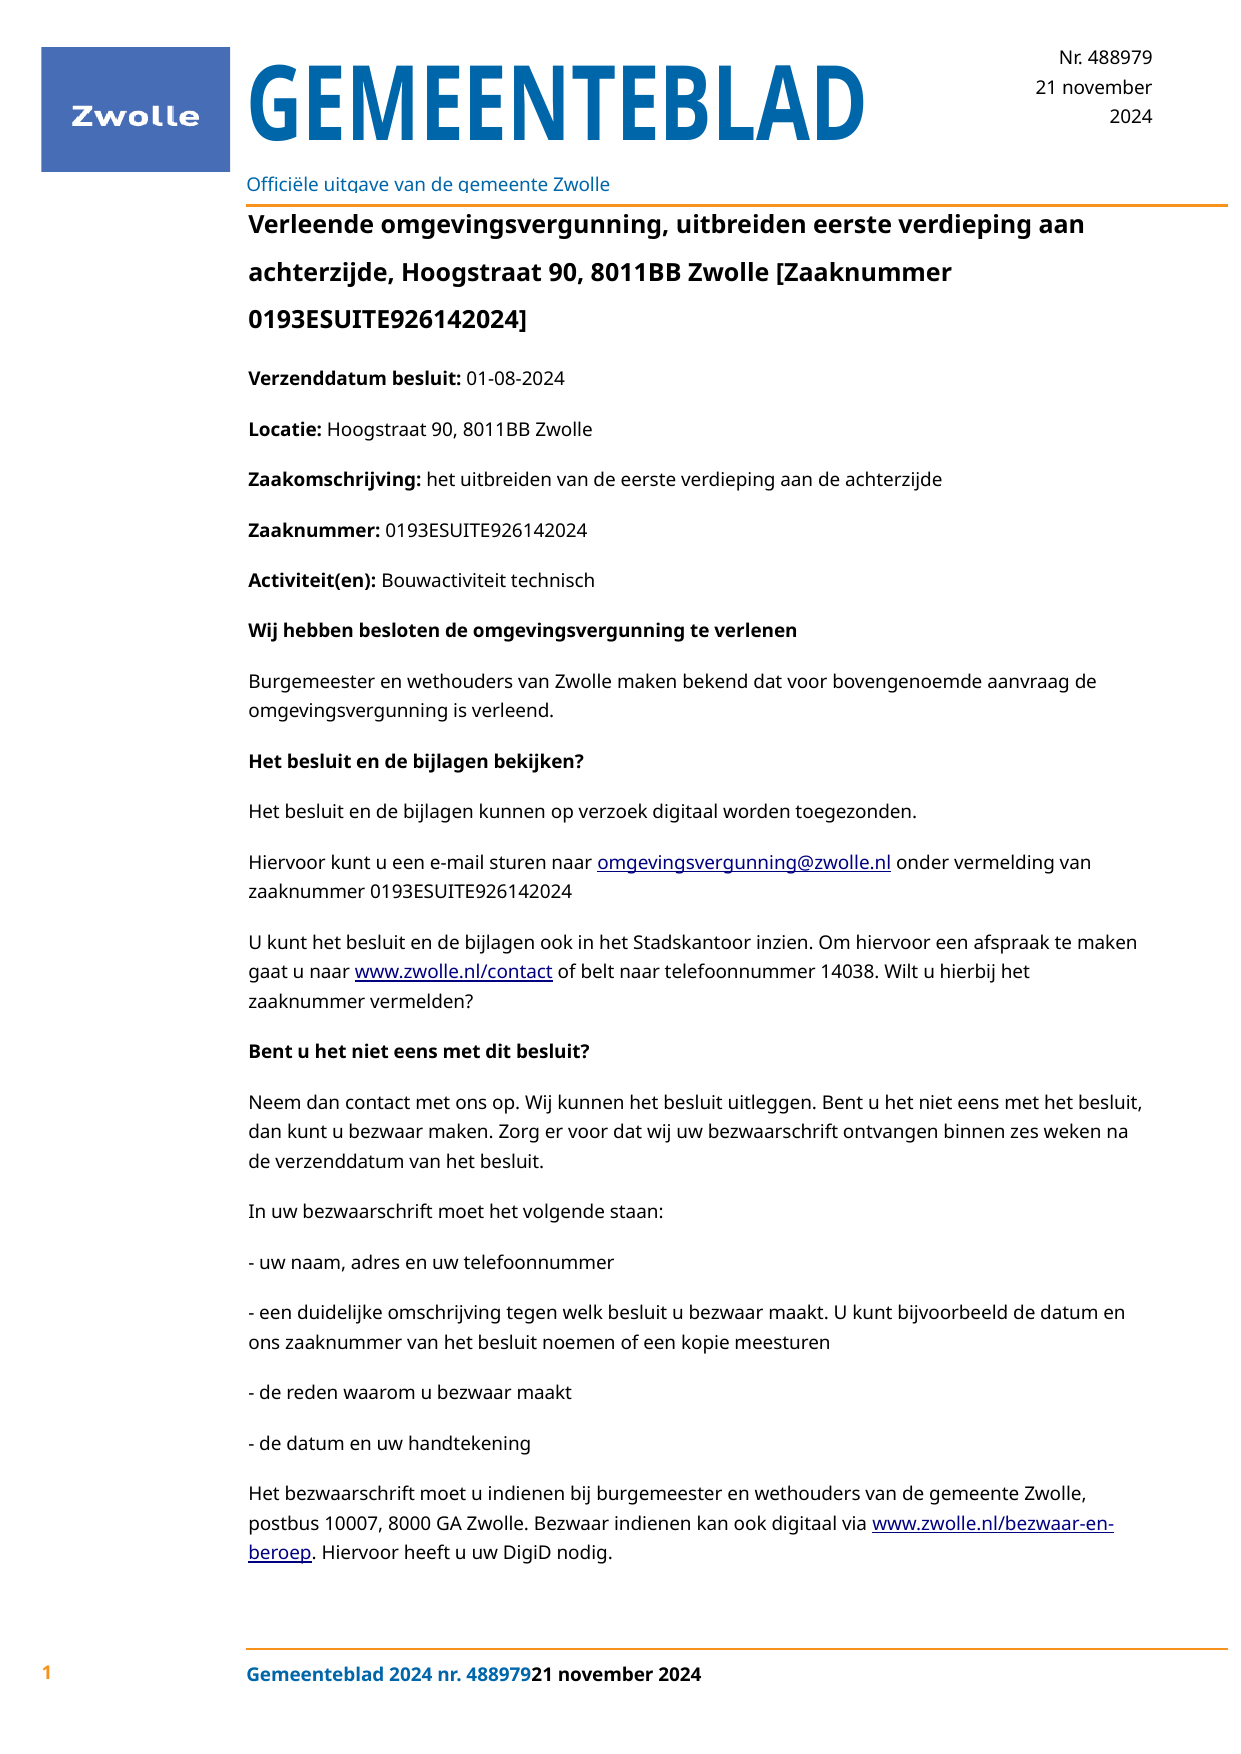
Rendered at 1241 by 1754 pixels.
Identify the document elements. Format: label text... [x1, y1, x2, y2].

text Zaakomschrijving: het uitbreiden van de eerste verdieping aan de achterzijde [248, 466, 1152, 492]
text - de reden waarom u bezwaar maakt [248, 1379, 1152, 1405]
text Wij hebben besloten de omgevingsvergunning te verlenen [248, 618, 1152, 643]
text Hiervoor kunt u een e-mail sturen naar omgevingsvergunning@zwolle.nl onder vermelding van zaaknummer 0193ESUITE926142024 [248, 849, 1152, 904]
text Bent u het niet eens met dit besluit? [248, 1038, 1152, 1064]
picture [41, 47, 231, 172]
text Locatie: Hoogstraat 90, 8011BB Zwolle [248, 416, 1152, 442]
text Zaaknummer: 0193ESUITE926142024 [248, 517, 1152, 542]
text - de datum en uw handtekening [248, 1430, 1152, 1455]
text Het besluit en de bijlagen bekijken? [248, 748, 1152, 774]
text Neem dan contact met ons op. Wij kunnen het besluit uitleggen. Bent u het niet eens met het besluit, dan kunt u bezwaar maken. Zorg er voor dat wij uw bezwaarschrift ontvangen binnen zes weken na de verzenddatum van het besluit. [248, 1089, 1152, 1174]
text Verzenddatum besluit: 01-08-2024 [248, 366, 1152, 391]
text Het besluit en de bijlagen kunnen op verzoek digitaal worden toegezonden. [248, 798, 1152, 824]
text In uw bezwaarschrift moet het volgende staan: [248, 1198, 1152, 1224]
text Het bezwaarschrift moet u indienen bij burgemeester en wethouders van de gemeente Zwolle, postbus 10007, 8000 GA Zwolle. Bezwaar indienen kan ook digitaal via www.zwolle.nl/bezwaar-en-beroep. Hiervoor heeft u uw DigiD nodig. [248, 1480, 1152, 1565]
text U kunt het besluit en de bijlagen ook in het Stadskantoor inzien. Om hiervoor een afspraak te maken gaat u naar www.zwolle.nl/contact of belt naar telefoonnummer 14038. Wilt u hierbij het zaaknummer vermelden? [248, 929, 1152, 1014]
text - uw naam, adres en uw telefoonnummer [248, 1249, 1152, 1274]
text Verleende omgevingsvergunning, uitbreiden eerste verdieping aan achterzijde, Hoogstraat 90, 8011BB Zwolle [Zaaknummer 0193ESUITE926142024] [248, 207, 1152, 336]
text Burgemeester en wethouders van Zwolle maken bekend dat voor bovengenoemde aanvraag de omgevingsvergunning is verleend. [248, 668, 1152, 723]
text - een duidelijke omschrijving tegen welk besluit u bezwaar maakt. U kunt bijvoorbeeld de datum en ons zaaknummer van het besluit noemen of een kopie meesturen [248, 1299, 1152, 1354]
text Activiteit(en): Bouwactiviteit technisch [248, 567, 1152, 593]
